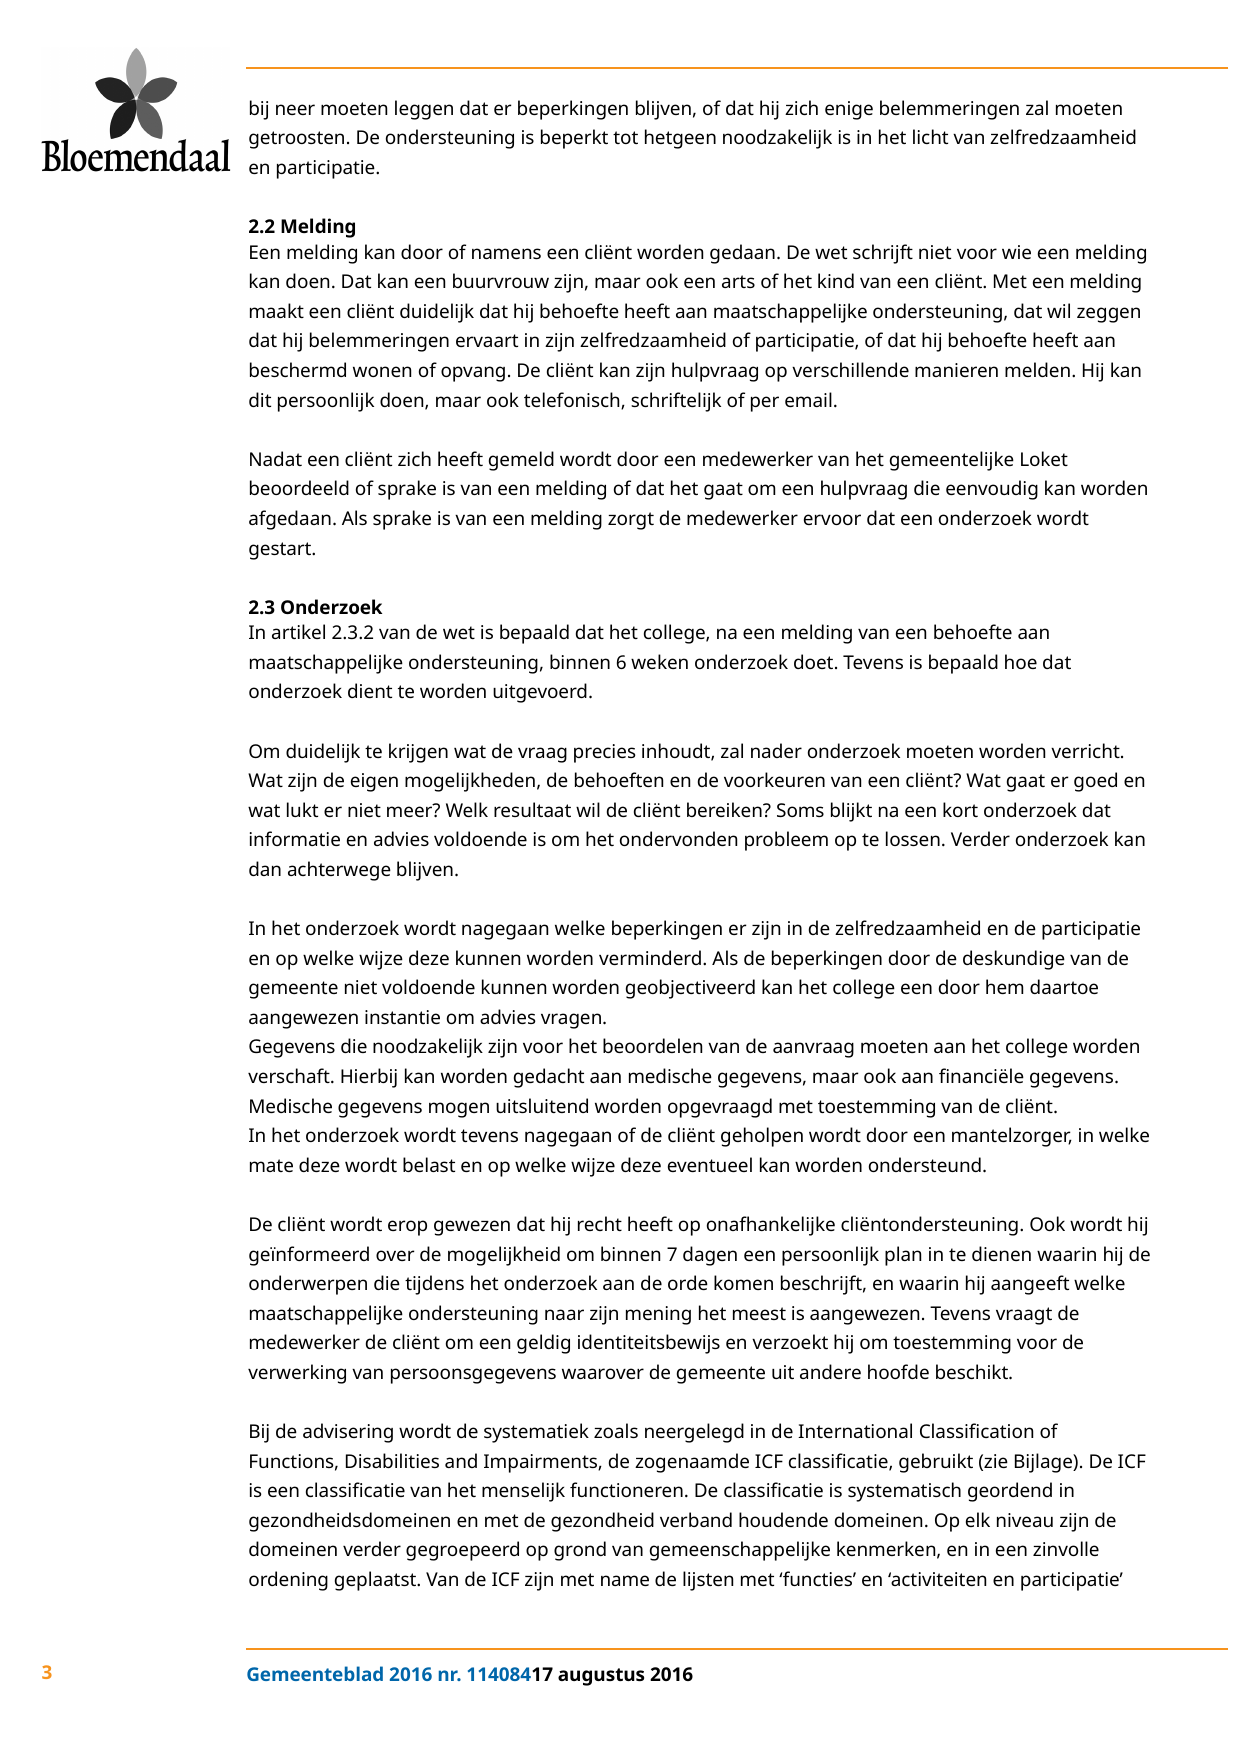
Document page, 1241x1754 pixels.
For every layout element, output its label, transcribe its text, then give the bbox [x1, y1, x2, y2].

text Een melding kan door of namens een cliënt worden gedaan. De wet schrijft niet voor wie een melding kan doen. Dat kan een buurvrouw zijn, maar ook een arts of het kind van een cliënt. Met een melding maakt een cliënt duidelijk dat hij behoefte heeft aan maatschappelijke ondersteuning, dat wil zeggen dat hij belemmeringen ervaart in zijn zelfredzaamheid of participatie, of dat hij behoefte heeft aan beschermd wonen of opvang. De cliënt kan zijn hulpvraag op verschillende manieren melden. Hij kan dit persoonlijk doen, maar ook telefonisch, schriftelijk of per email. [248, 239, 1152, 412]
text 2.3 Onderzoek [248, 594, 1152, 619]
text In artikel 2.3.2 van de wet is bepaald dat het college, na een melding van een behoefte aan maatschappelijke ondersteuning, binnen 6 weken onderzoek doet. Tevens is bepaald hoe dat onderzoek dient te worden uitgevoerd. [248, 619, 1152, 704]
text In het onderzoek wordt nagegaan welke beperkingen er zijn in de zelfredzaamheid en de participatie en op welke wijze deze kunnen worden verminderd. Als de beperkingen door de deskundige van de gemeente niet voldoende kunnen worden geobjectiveerd kan het college een door hem daartoe aangewezen instantie om advies vragen. [248, 915, 1152, 1030]
text Gegevens die noodzakelijk zijn voor het beoordelen van de aanvraag moeten aan het college worden verschaft. Hierbij kan worden gedacht aan medische gegevens, maar ook aan financiële gegevens. Medische gegevens mogen uitsluitend worden opgevraagd met toestemming van de cliënt. [248, 1034, 1152, 1119]
text In het onderzoek wordt tevens nagegaan of de cliënt geholpen wordt door een mantelzorger, in welke mate deze wordt belast en op welke wijze deze eventueel kan worden ondersteund. [248, 1122, 1152, 1178]
text De cliënt wordt erop gewezen dat hij recht heeft op onafhankelijke cliëntondersteuning. Ook wordt hij geïnformeerd over de mogelijkheid om binnen 7 dagen een persoonlijk plan in te dienen waarin hij de onderwerpen die tijdens het onderzoek aan de orde komen beschrijft, en waarin hij aangeeft welke maatschappelijke ondersteuning naar zijn mening het meest is aangewezen. Tevens vraagt de medewerker de cliënt om een geldig identiteitsbewijs en verzoekt hij om toestemming voor de verwerking van persoonsgegevens waarover de gemeente uit andere hoofde beschikt. [248, 1211, 1152, 1385]
text bij neer moeten leggen dat er beperkingen blijven, of dat hij zich enige belemmeringen zal moeten getroosten. De ondersteuning is beperkt tot hetgeen noodzakelijk is in het licht van zelfredzaamheid en participatie. [248, 95, 1152, 180]
text Om duidelijk te krijgen wat de vraag precies inhoudt, zal nader onderzoek moeten worden verricht. Wat zijn de eigen mogelijkheden, de behoeften en de voorkeuren van een cliënt? Wat gaat er goed en wat lukt er niet meer? Welk resultaat wil de cliënt bereiken? Soms blijkt na een kort onderzoek dat informatie en advies voldoende is om het ondervonden probleem op te lossen. Verder onderzoek kan dan achterwege blijven. [248, 738, 1152, 882]
picture [41, 47, 231, 172]
text Bij de advisering wordt de systematiek zoals neergelegd in de International Classification of Functions, Disabilities and Impairments, de zogenaamde ICF classificatie, gebruikt (zie Bijlage). De ICF is een classificatie van het menselijk functioneren. De classificatie is systematisch geordend in gezondheidsdomeinen en met de gezondheid verband houdende domeinen. Op elk niveau zijn de domeinen verder gegroepeerd op grond van gemeenschappelijke kenmerken, en in een zinvolle ordening geplaatst. Van de ICF zijn met name de lijsten met ‘functies’ en ‘activiteiten en participatie’ [248, 1418, 1152, 1592]
text Nadat een cliënt zich heeft gemeld wordt door een medewerker van het gemeentelijke Loket beoordeeld of sprake is van een melding of dat het gaat om een hulpvraag die eenvoudig kan worden afgedaan. Als sprake is van een melding zorgt de medewerker ervoor dat een onderzoek wordt gestart. [248, 446, 1152, 560]
text 2.2 Melding [248, 213, 1152, 239]
